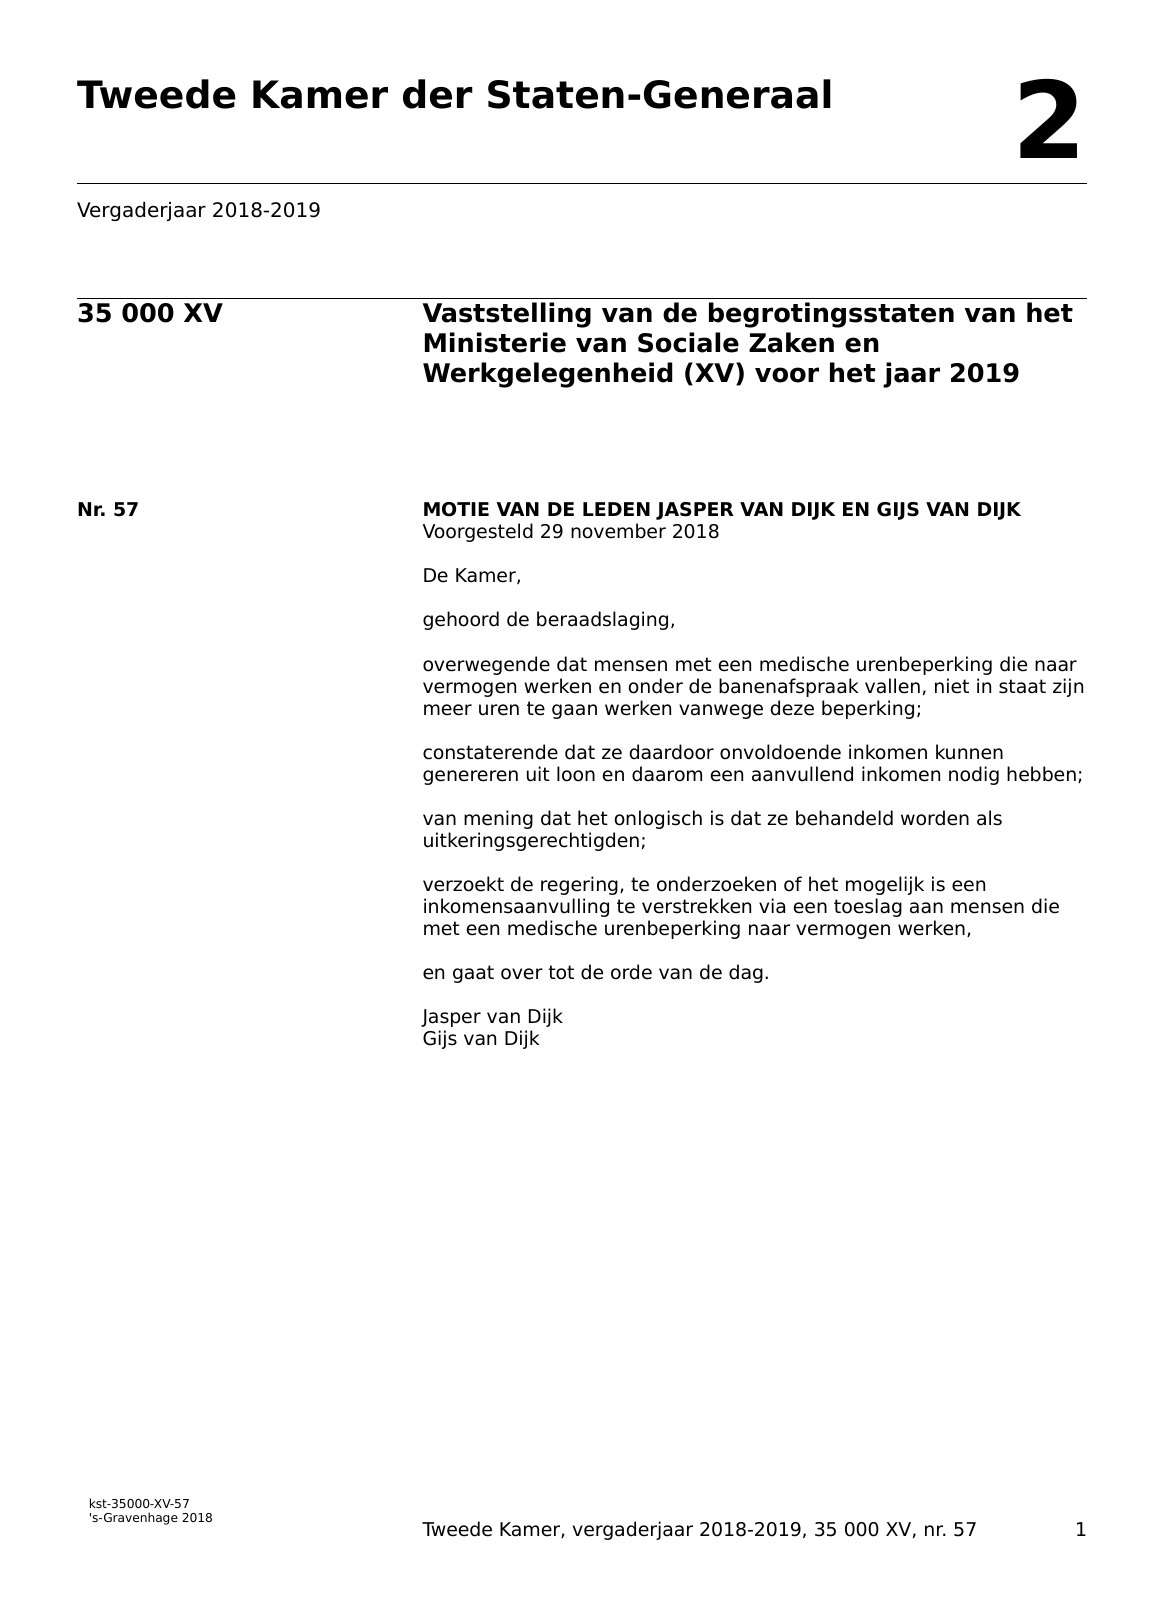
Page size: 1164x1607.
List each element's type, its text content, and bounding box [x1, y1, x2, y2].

table_cell Vergaderjaar 2018-2019 [77, 184, 1087, 298]
text verzoekt de regering, te onderzoeken of het mogelijk is een inkomensaanvulling te verstrekken via een toeslag aan mensen die met een medische urenbeperking naar vermogen werken, [422, 874, 1087, 940]
text Jasper van Dijk [422, 1006, 1087, 1028]
table_header 2 [886, 59, 1087, 183]
text en gaat over tot de orde van de dag. [422, 962, 1087, 984]
table_header Tweede Kamer der Staten-Generaal [77, 59, 886, 183]
text kst-35000-XV-57 [88, 1497, 323, 1511]
text constaterende dat ze daardoor onvoldoende inkomen kunnen genereren uit loon en daarom een aanvullend inkomen nodig hebben; [422, 742, 1087, 786]
text 's-Gravenhage 2018 [88, 1511, 323, 1525]
text gehoord de beraadslaging, [422, 609, 1087, 631]
text overwegende dat mensen met een medische urenbeperking die naar vermogen werken en onder de banenafspraak vallen, niet in staat zijn meer uren te gaan werken vanwege deze beperking; [422, 653, 1087, 719]
subtitle Nr. 57 MOTIE VAN DE LEDEN JASPER VAN DIJK EN GIJS VAN DIJK [77, 499, 1087, 521]
text Gijs van Dijk [422, 1028, 1087, 1050]
text De Kamer, [422, 565, 1087, 587]
text van mening dat het onlogisch is dat ze behandeld worden als uitkeringsgerechtigden; [422, 808, 1087, 852]
text Voorgesteld 29 november 2018 [422, 521, 1087, 543]
subtitle 35 000 XV Vaststelling van de begrotingsstaten van het Ministerie van Sociale Zaken en Werkgelegenheid (XV) voor het jaar 2019 [77, 299, 1087, 388]
